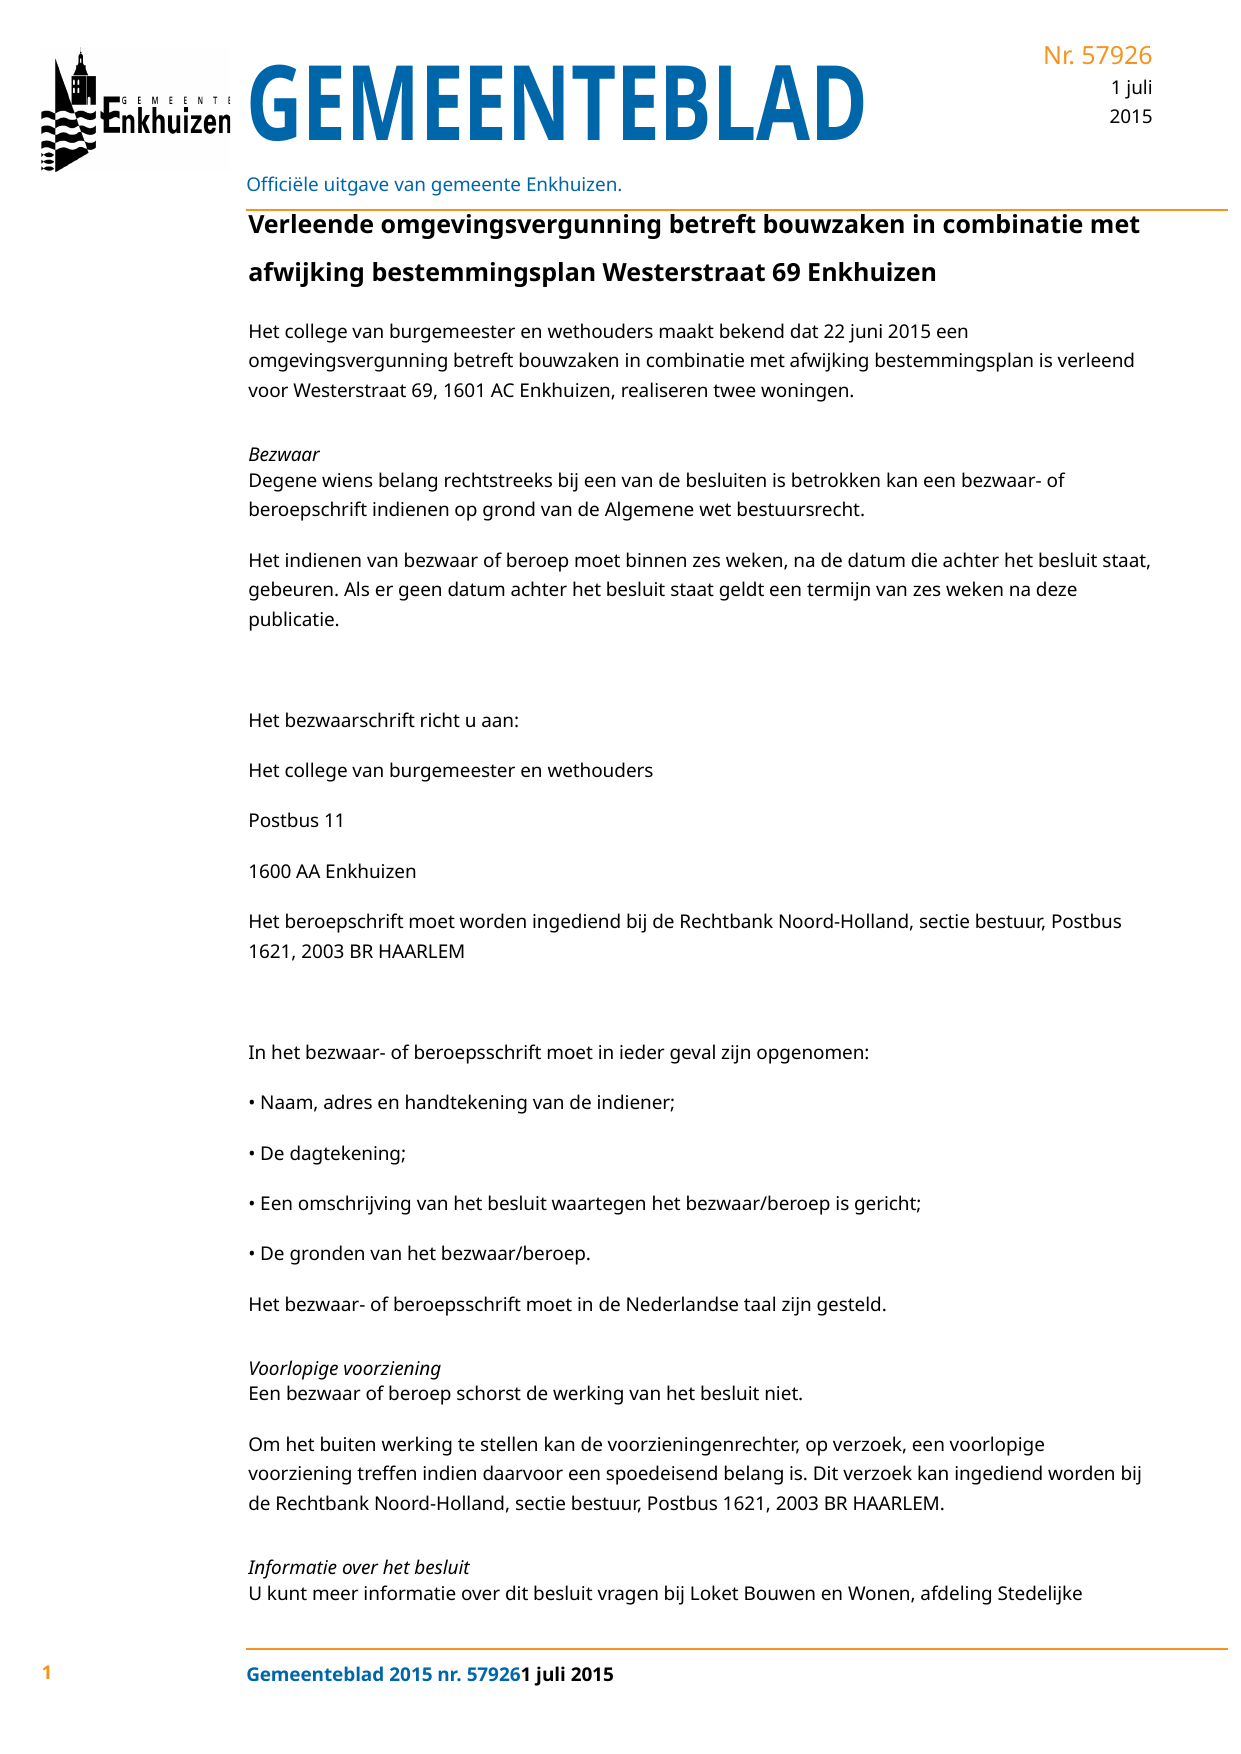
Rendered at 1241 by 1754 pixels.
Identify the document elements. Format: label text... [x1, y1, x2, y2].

text Het indienen van bezwaar of beroep moet binnen zes weken, na de datum die achter het besluit staat, gebeuren. Als er geen datum achter het besluit staat geldt een termijn van zes weken na deze publicatie. [248, 547, 1152, 632]
text Het bezwaar- of beroepsschrift moet in de Nederlandse taal zijn gesteld. [248, 1291, 1152, 1317]
text Postbus 11 [248, 808, 1152, 833]
text Verleende omgevingsvergunning betreft bouwzaken in combinatie met afwijking bestemmingsplan Westerstraat 69 Enkhuizen [248, 211, 1152, 288]
text • Een omschrijving van het besluit waartegen het bezwaar/beroep is gericht; [248, 1190, 1152, 1216]
text Degene wiens belang rechtstreeks bij een van de besluiten is betrokken kan een bezwaar- of beroepschrift indienen op grond van de Algemene wet bestuursrecht. [248, 467, 1152, 522]
text Om het buiten werking te stellen kan de voorzieningenrechter, op verzoek, een voorlopige voorziening treffen indien daarvoor een spoedeisend belang is. Dit verzoek kan ingediend worden bij de Rechtbank Noord-Holland, sectie bestuur, Postbus 1621, 2003 BR HAARLEM. [248, 1431, 1152, 1516]
text Informatie over het besluit [248, 1554, 1152, 1580]
text Bezwaar [248, 441, 1152, 467]
text Het college van burgemeester en wethouders maakt bekend dat 22 juni 2015 een omgevingsvergunning betreft bouwzaken in combinatie met afwijking bestemmingsplan is verleend voor Westerstraat 69, 1601 AC Enkhuizen, realiseren twee woningen. [248, 318, 1152, 403]
text • De dagtekening; [248, 1140, 1152, 1165]
picture [41, 47, 231, 172]
text • Naam, adres en handtekening van de indiener; [248, 1089, 1152, 1115]
text In het bezwaar- of beroepsschrift moet in ieder geval zijn opgenomen: [248, 1039, 1152, 1064]
text Voorlopige voorziening [248, 1355, 1152, 1381]
text 1600 AA Enkhuizen [248, 858, 1152, 884]
text U kunt meer informatie over dit besluit vragen bij Loket Bouwen en Wonen, afdeling Stedelijke [248, 1580, 1152, 1606]
text • De gronden van het bezwaar/beroep. [248, 1241, 1152, 1266]
text Een bezwaar of beroep schorst de werking van het besluit niet. [248, 1381, 1152, 1406]
text Het beroepschrift moet worden ingediend bij de Rechtbank Noord-Holland, sectie bestuur, Postbus 1621, 2003 BR HAARLEM [248, 908, 1152, 964]
text Het bezwaarschrift richt u aan: [248, 707, 1152, 732]
text Het college van burgemeester en wethouders [248, 757, 1152, 783]
